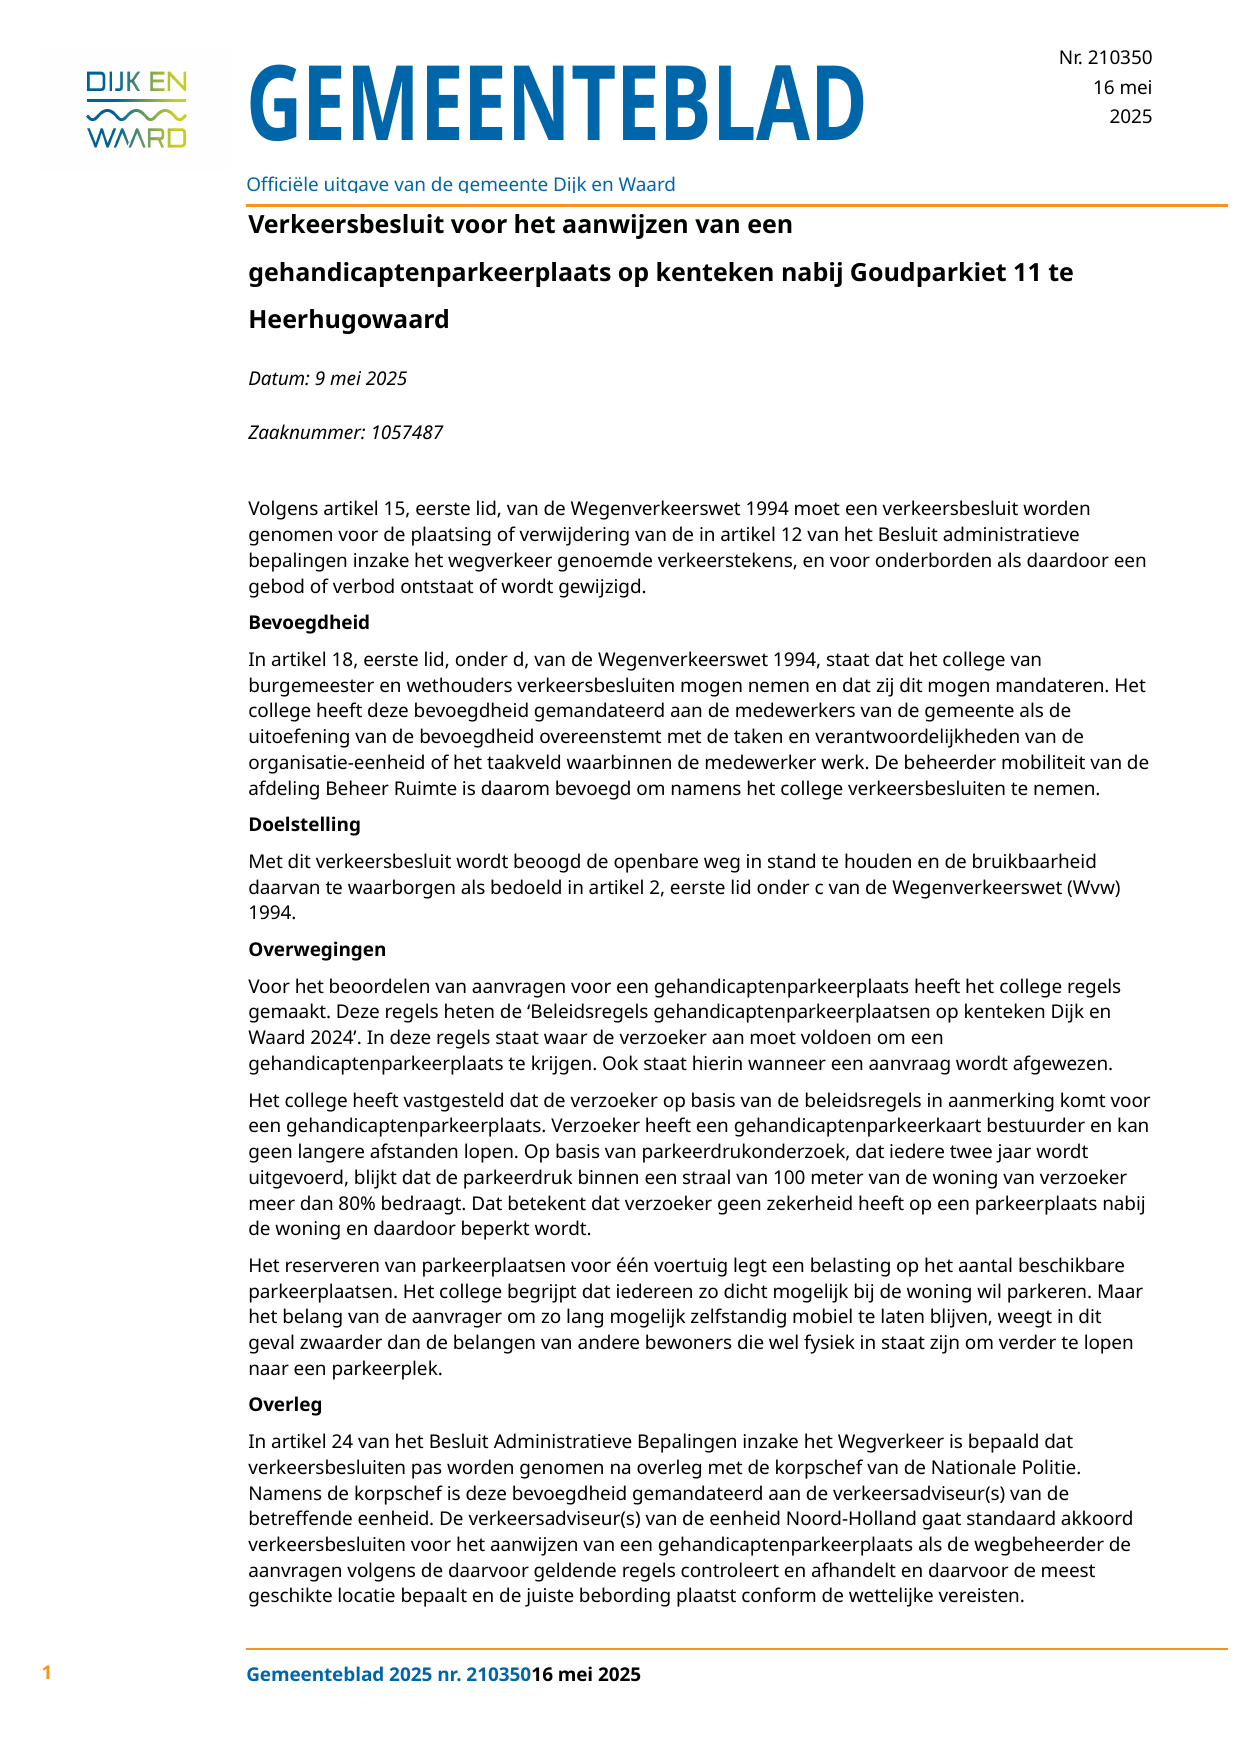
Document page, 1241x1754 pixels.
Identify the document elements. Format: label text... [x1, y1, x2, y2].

text In artikel 24 van het Besluit Administratieve Bepalingen inzake het Wegverkeer is bepaald dat verkeersbesluiten pas worden genomen na overleg met de korpschef van de Nationale Politie. Namens de korpschef is deze bevoegdheid gemandateerd aan de verkeersadviseur(s) van de betreffende eenheid. De verkeersadviseur(s) van de eenheid Noord-Holland gaat standaard akkoord verkeersbesluiten voor het aanwijzen van een gehandicaptenparkeerplaats als de wegbeheerder de aanvragen volgens de daarvoor geldende regels controleert en afhandelt en daarvoor de meest geschikte locatie bepaalt en de juiste bebording plaatst conform de wettelijke vereisten. [248, 1428, 1152, 1608]
text Het college heeft vastgesteld dat de verzoeker op basis van de beleidsregels in aanmerking komt voor een gehandicaptenparkeerplaats. Verzoeker heeft een gehandicaptenparkeerkaart bestuurder en kan geen langere afstanden lopen. Op basis van parkeerdrukonderzoek, dat iedere twee jaar wordt uitgevoerd, blijkt dat de parkeerdruk binnen een straal van 100 meter van de woning van verzoeker meer dan 80% bedraagt. Dat betekent dat verzoeker geen zekerheid heeft op een parkeerplaats nabij de woning en daardoor beperkt wordt. [248, 1087, 1152, 1241]
text Overleg [248, 1392, 1152, 1417]
text In artikel 18, eerste lid, onder d, van de Wegenverkeerswet 1994, staat dat het college van burgemeester en wethouders verkeersbesluiten mogen nemen en dat zij dit mogen mandateren. Het college heeft deze bevoegdheid gemandateerd aan de medewerkers van de gemeente als de uitoefening van de bevoegdheid overeenstemt met de taken en verantwoordelijkheden van de organisatie-eenheid of het taakveld waarbinnen de medewerker werk. De beheerder mobiliteit van de afdeling Beheer Ruimte is daarom bevoegd om namens het college verkeersbesluiten te nemen. [248, 646, 1152, 801]
text Verkeersbesluit voor het aanwijzen van een gehandicaptenparkeerplaats op kenteken nabij Goudparkiet 11 te Heerhugowaard [248, 207, 1152, 336]
text Bevoegdheid [248, 609, 1152, 635]
text Datum: 9 mei 2025 [248, 366, 1152, 391]
text Het reserveren van parkeerplaatsen voor één voertuig legt een belasting op het aantal beschikbare parkeerplaatsen. Het college begrijpt dat iedereen zo dicht mogelijk bij de woning wil parkeren. Maar het belang van de aanvrager om zo lang mogelijk zelfstandig mobiel te laten blijven, weegt in dit geval zwaarder dan de belangen van andere bewoners die wel fysiek in staat zijn om verder te lopen naar een parkeerplek. [248, 1252, 1152, 1381]
text Volgens artikel 15, eerste lid, van de Wegenverkeerswet 1994 moet een verkeersbesluit worden genomen voor de plaatsing of verwijdering van de in artikel 12 van het Besluit administratieve bepalingen inzake het wegverkeer genoemde verkeerstekens, en voor onderborden als daardoor een gebod of verbod ontstaat of wordt gewijzigd. [248, 496, 1152, 598]
text Overwegingen [248, 936, 1152, 962]
text Doelstelling [248, 811, 1152, 837]
picture [41, 47, 231, 172]
text Voor het beoordelen van aanvragen voor een gehandicaptenparkeerplaats heeft het college regels gemaakt. Deze regels heten de ‘Beleidsregels gehandicaptenparkeerplaatsen op kenteken Dijk en Waard 2024’. In deze regels staat waar de verzoeker aan moet voldoen om een gehandicaptenparkeerplaats te krijgen. Ook staat hierin wanneer een aanvraag wordt afgewezen. [248, 973, 1152, 1076]
text Met dit verkeersbesluit wordt beoogd de openbare weg in stand te houden en de bruikbaarheid daarvan te waarborgen als bedoeld in artikel 2, eerste lid onder c van de Wegenverkeerswet (Wvw) 1994. [248, 848, 1152, 925]
text Zaaknummer: 1057487 [248, 419, 1152, 445]
